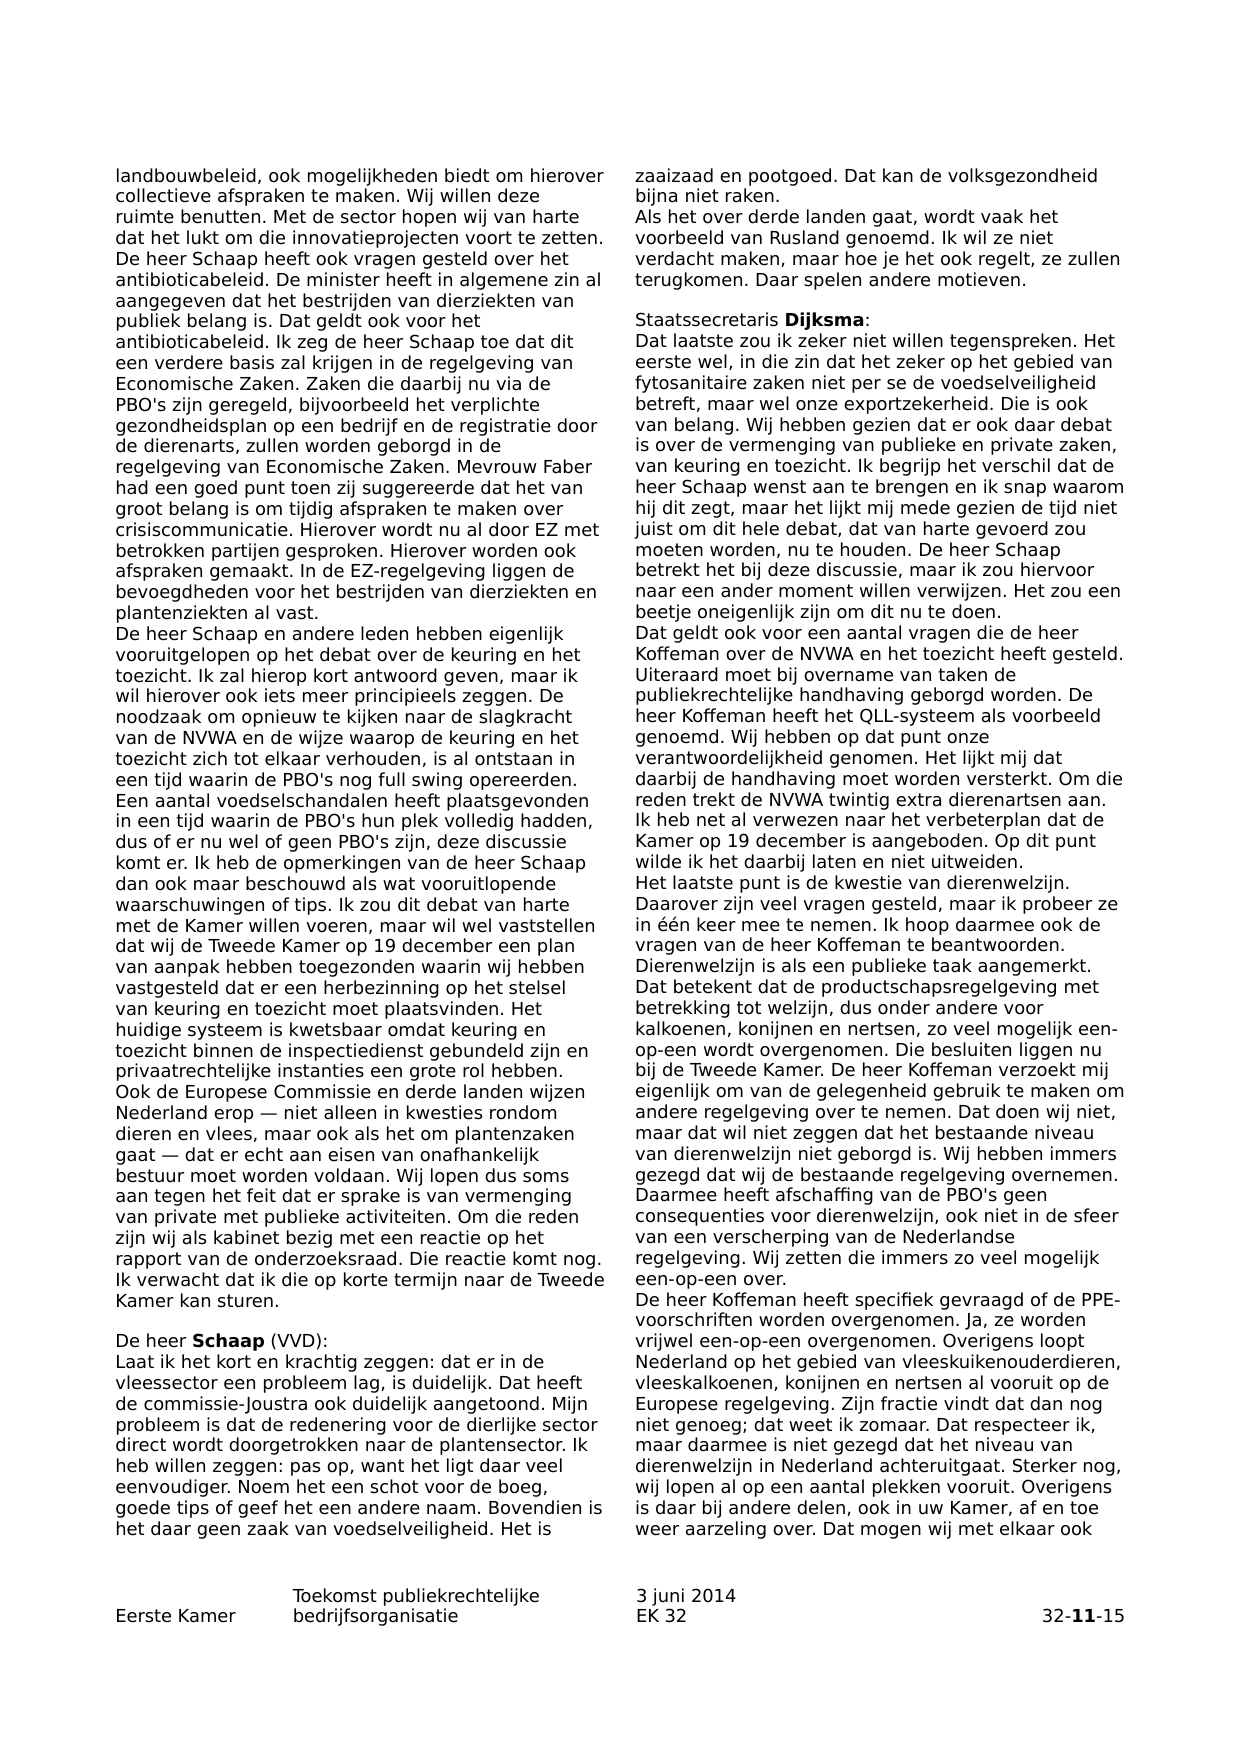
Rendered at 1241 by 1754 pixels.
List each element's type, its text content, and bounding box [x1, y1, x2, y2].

text Laat ik het kort en krachtig zeggen: dat er in de vleessector een probleem lag, is duidelijk. Dat heeft de commissie-Joustra ook duidelijk aangetoond. Mijn probleem is dat de redenering voor de dierlijke sector direct wordt doorgetrokken naar de plantensector. Ik heb willen zeggen: pas op, want het ligt daar veel eenvoudiger. Noem het een schot voor de boeg, goede tips of geef het een andere naam. Bovendien is het daar geen zaak van voedselveiligheid. Het is [115, 1352, 605, 1539]
text Het laatste punt is de kwestie van dierenwelzijn. Daarover zijn veel vragen gesteld, maar ik probeer ze in één keer mee te nemen. Ik hoop daarmee ook de vragen van de heer Koffeman te beantwoorden. Dierenwelzijn is als een publieke taak aangemerkt. Dat betekent dat de productschapsregelgeving met betrekking tot welzijn, dus onder andere voor kalkoenen, konijnen en nertsen, zo veel mogelijk een-op-een wordt overgenomen. Die besluiten liggen nu bij de Tweede Kamer. De heer Koffeman verzoekt mij eigenlijk om van de gelegenheid gebruik te maken om andere regelgeving over te nemen. Dat doen wij niet, maar dat wil niet zeggen dat het bestaande niveau van dierenwelzijn niet geborgd is. Wij hebben immers gezegd dat wij de bestaande regelgeving overnemen. Daarmee heeft afschaffing van de PBO's geen consequenties voor dierenwelzijn, ook niet in de sfeer van een verscherping van de Nederlandse regelgeving. Wij zetten die immers zo veel mogelijk een-op-een over. [635, 873, 1125, 1289]
text De heer Koffeman heeft specifiek gevraagd of de PPE-voorschriften worden overgenomen. Ja, ze worden vrijwel een-op-een overgenomen. Overigens loopt Nederland op het gebied van vleeskuikenouderdieren, vleeskalkoenen, konijnen en nertsen al vooruit op de Europese regelgeving. Zijn fractie vindt dat dan nog niet genoeg; dat weet ik zomaar. Dat respecteer ik, maar daarmee is niet gezegd dat het niveau van dierenwelzijn in Nederland achteruitgaat. Sterker nog, wij lopen al op een aantal plekken vooruit. Overigens is daar bij andere delen, ook in uw Kamer, af en toe weer aarzeling over. Dat mogen wij met elkaar ook [635, 1289, 1125, 1539]
text Dat geldt ook voor een aantal vragen die de heer Koffeman over de NVWA en het toezicht heeft gesteld. Uiteraard moet bij overname van taken de publiekrechtelijke handhaving geborgd worden. De heer Koffeman heeft het QLL-systeem als voorbeeld genoemd. Wij hebben op dat punt onze verantwoordelijkheid genomen. Het lijkt mij dat daarbij de handhaving moet worden versterkt. Om die reden trekt de NVWA twintig extra dierenartsen aan. Ik heb net al verwezen naar het verbeterplan dat de Kamer op 19 december is aangeboden. Op dit punt wilde ik het daarbij laten en niet uitweiden. [635, 623, 1125, 873]
text Dat laatste zou ik zeker niet willen tegenspreken. Het eerste wel, in die zin dat het zeker op het gebied van fytosanitaire zaken niet per se de voedselveiligheid betreft, maar wel onze exportzekerheid. Die is ook van belang. Wij hebben gezien dat er ook daar debat is over de vermenging van publieke en private zaken, van keuring en toezicht. Ik begrijp het verschil dat de heer Schaap wenst aan te brengen en ik snap waarom hij dit zegt, maar het lijkt mij mede gezien de tijd niet juist om dit hele debat, dat van harte gevoerd zou moeten worden, nu te houden. De heer Schaap betrekt het bij deze discussie, maar ik zou hiervoor naar een ander moment willen verwijzen. Het zou een beetje oneigenlijk zijn om dit nu te doen. [635, 331, 1125, 623]
text De heer Schaap (VVD): [115, 1331, 605, 1352]
text landbouwbeleid, ook mogelijkheden biedt om hierover collectieve afspraken te maken. Wij willen deze ruimte benutten. Met de sector hopen wij van harte dat het lukt om die innovatieprojecten voort te zetten. [115, 165, 605, 249]
text Als het over derde landen gaat, wordt vaak het voorbeeld van Rusland genoemd. Ik wil ze niet verdacht maken, maar hoe je het ook regelt, ze zullen terugkomen. Daar spelen andere motieven. [635, 207, 1125, 290]
text De heer Schaap en andere leden hebben eigenlijk vooruitgelopen op het debat over de keuring en het toezicht. Ik zal hierop kort antwoord geven, maar ik wil hierover ook iets meer principieels zeggen. De noodzaak om opnieuw te kijken naar de slagkracht van de NVWA en de wijze waarop de keuring en het toezicht zich tot elkaar verhouden, is al ontstaan in een tijd waarin de PBO's nog full swing opereerden. Een aantal voedselschandalen heeft plaatsgevonden in een tijd waarin de PBO's hun plek volledig hadden, dus of er nu wel of geen PBO's zijn, deze discussie komt er. Ik heb de opmerkingen van de heer Schaap dan ook maar beschouwd als wat vooruitlopende waarschuwingen of tips. Ik zou dit debat van harte met de Kamer willen voeren, maar wil wel vaststellen dat wij de Tweede Kamer op 19 december een plan van aanpak hebben toegezonden waarin wij hebben vastgesteld dat er een herbezinning op het stelsel van keuring en toezicht moet plaatsvinden. Het huidige systeem is kwetsbaar omdat keuring en toezicht binnen de inspectiedienst gebundeld zijn en privaatrechtelijke instanties een grote rol hebben. Ook de Europese Commissie en derde landen wijzen Nederland erop — niet alleen in kwesties rondom dieren en vlees, maar ook als het om plantenzaken gaat — dat er echt aan eisen van onafhankelijk bestuur moet worden voldaan. Wij lopen dus soms aan tegen het feit dat er sprake is van vermenging van private met publieke activiteiten. Om die reden zijn wij als kabinet bezig met een reactie op het rapport van de onderzoeksraad. Die reactie komt nog. Ik verwacht dat ik die op korte termijn naar de Tweede Kamer kan sturen. [115, 624, 605, 1311]
text De heer Schaap heeft ook vragen gesteld over het antibioticabeleid. De minister heeft in algemene zin al aangegeven dat het bestrijden van dierziekten van publiek belang is. Dat geldt ook voor het antibioticabeleid. Ik zeg de heer Schaap toe dat dit een verdere basis zal krijgen in de regelgeving van Economische Zaken. Zaken die daarbij nu via de PBO's zijn geregeld, bijvoorbeeld het verplichte gezondheidsplan op een bedrijf en de registratie door de dierenarts, zullen worden geborgd in de regelgeving van Economische Zaken. Mevrouw Faber had een goed punt toen zij suggereerde dat het van groot belang is om tijdig afspraken te maken over crisiscommunicatie. Hierover wordt nu al door EZ met betrokken partijen gesproken. Hierover worden ook afspraken gemaakt. In de EZ-regelgeving liggen de bevoegdheden voor het bestrijden van dierziekten en plantenziekten al vast. [115, 249, 605, 624]
text zaaizaad en pootgoed. Dat kan de volksgezondheid bijna niet raken. [635, 165, 1125, 207]
text Staatssecretaris Dijksma: [635, 310, 1125, 331]
